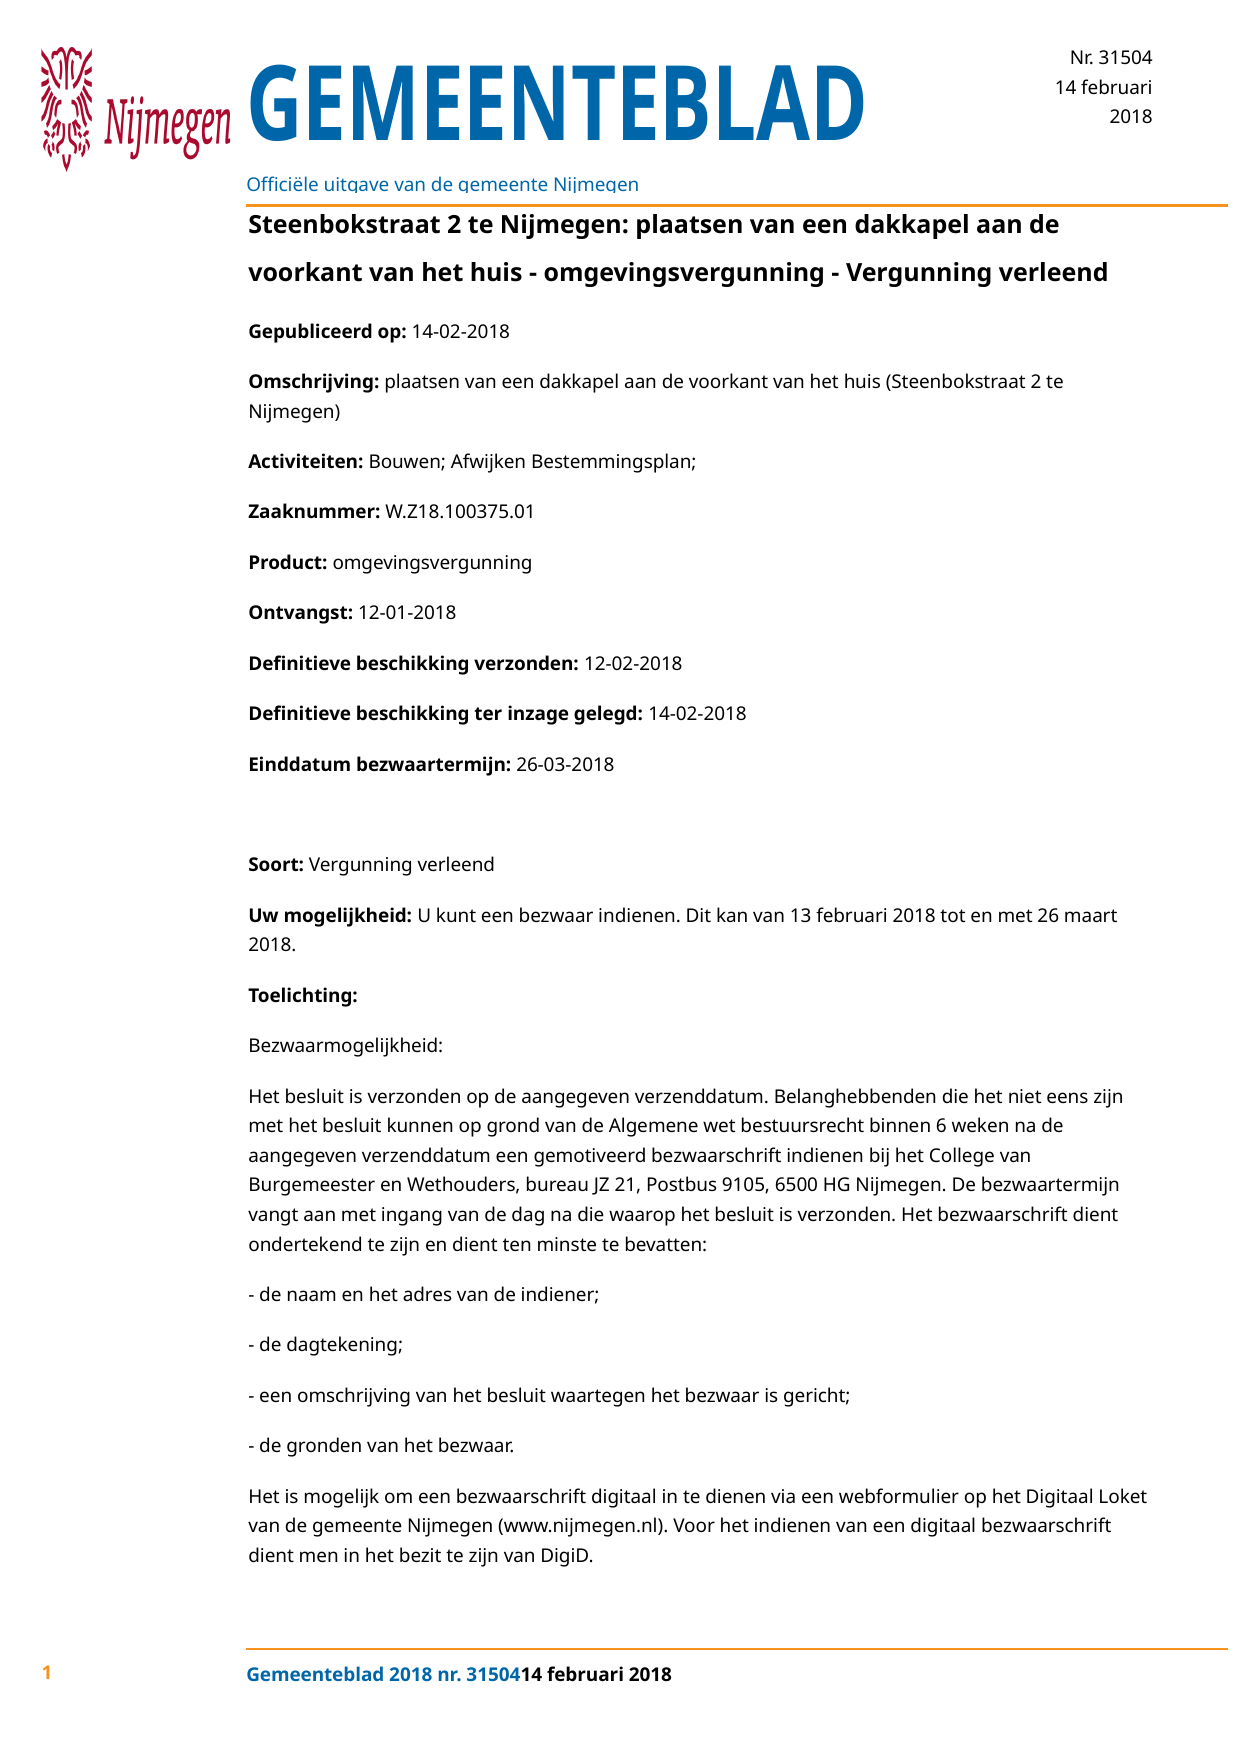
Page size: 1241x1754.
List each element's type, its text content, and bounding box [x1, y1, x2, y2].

text Bezwaarmogelijkheid: [248, 1032, 1152, 1058]
text - de naam en het adres van de indiener; [248, 1281, 1152, 1307]
text Product: omgevingsvergunning [248, 549, 1152, 575]
text Het besluit is verzonden op de aangegeven verzenddatum. Belanghebbenden die het niet eens zijn met het besluit kunnen op grond van de Algemene wet bestuursrecht binnen 6 weken na de aangegeven verzenddatum een gemotiveerd bezwaarschrift indienen bij het College van Burgemeester en Wethouders, bureau JZ 21, Postbus 9105, 6500 HG Nijmegen. De bezwaartermijn vangt aan met ingang van de dag na die waarop het besluit is verzonden. Het bezwaarschrift dient ondertekend te zijn en dient ten minste te bevatten: [248, 1083, 1152, 1257]
text Gepubliceerd op: 14-02-2018 [248, 318, 1152, 344]
picture [41, 47, 231, 172]
text Het is mogelijk om een bezwaarschrift digitaal in te dienen via een webformulier op het Digitaal Loket van de gemeente Nijmegen (www.nijmegen.nl). Voor het indienen van een digitaal bezwaarschrift dient men in het bezit te zijn van DigiD. [248, 1483, 1152, 1568]
text - een omschrijving van het besluit waartegen het bezwaar is gericht; [248, 1382, 1152, 1408]
text - de dagtekening; [248, 1332, 1152, 1357]
text Uw mogelijkheid: U kunt een bezwaar indienen. Dit kan van 13 februari 2018 tot en met 26 maart 2018. [248, 902, 1152, 957]
text Einddatum bezwaartermijn: 26-03-2018 [248, 751, 1152, 777]
text Omschrijving: plaatsen van een dakkapel aan de voorkant van het huis (Steenbokstraat 2 te Nijmegen) [248, 368, 1152, 424]
text Definitieve beschikking verzonden: 12-02-2018 [248, 650, 1152, 676]
text - de gronden van het bezwaar. [248, 1432, 1152, 1458]
text Zaaknummer: W.Z18.100375.01 [248, 499, 1152, 524]
text Soort: Vergunning verleend [248, 852, 1152, 877]
text Definitieve beschikking ter inzage gelegd: 14-02-2018 [248, 700, 1152, 726]
text Activiteiten: Bouwen; Afwijken Bestemmingsplan; [248, 448, 1152, 474]
text Ontvangst: 12-01-2018 [248, 599, 1152, 625]
text Toelichting: [248, 982, 1152, 1008]
text Steenbokstraat 2 te Nijmegen: plaatsen van een dakkapel aan de voorkant van het huis - omgevingsvergunning - Vergunning verleend [248, 207, 1152, 288]
